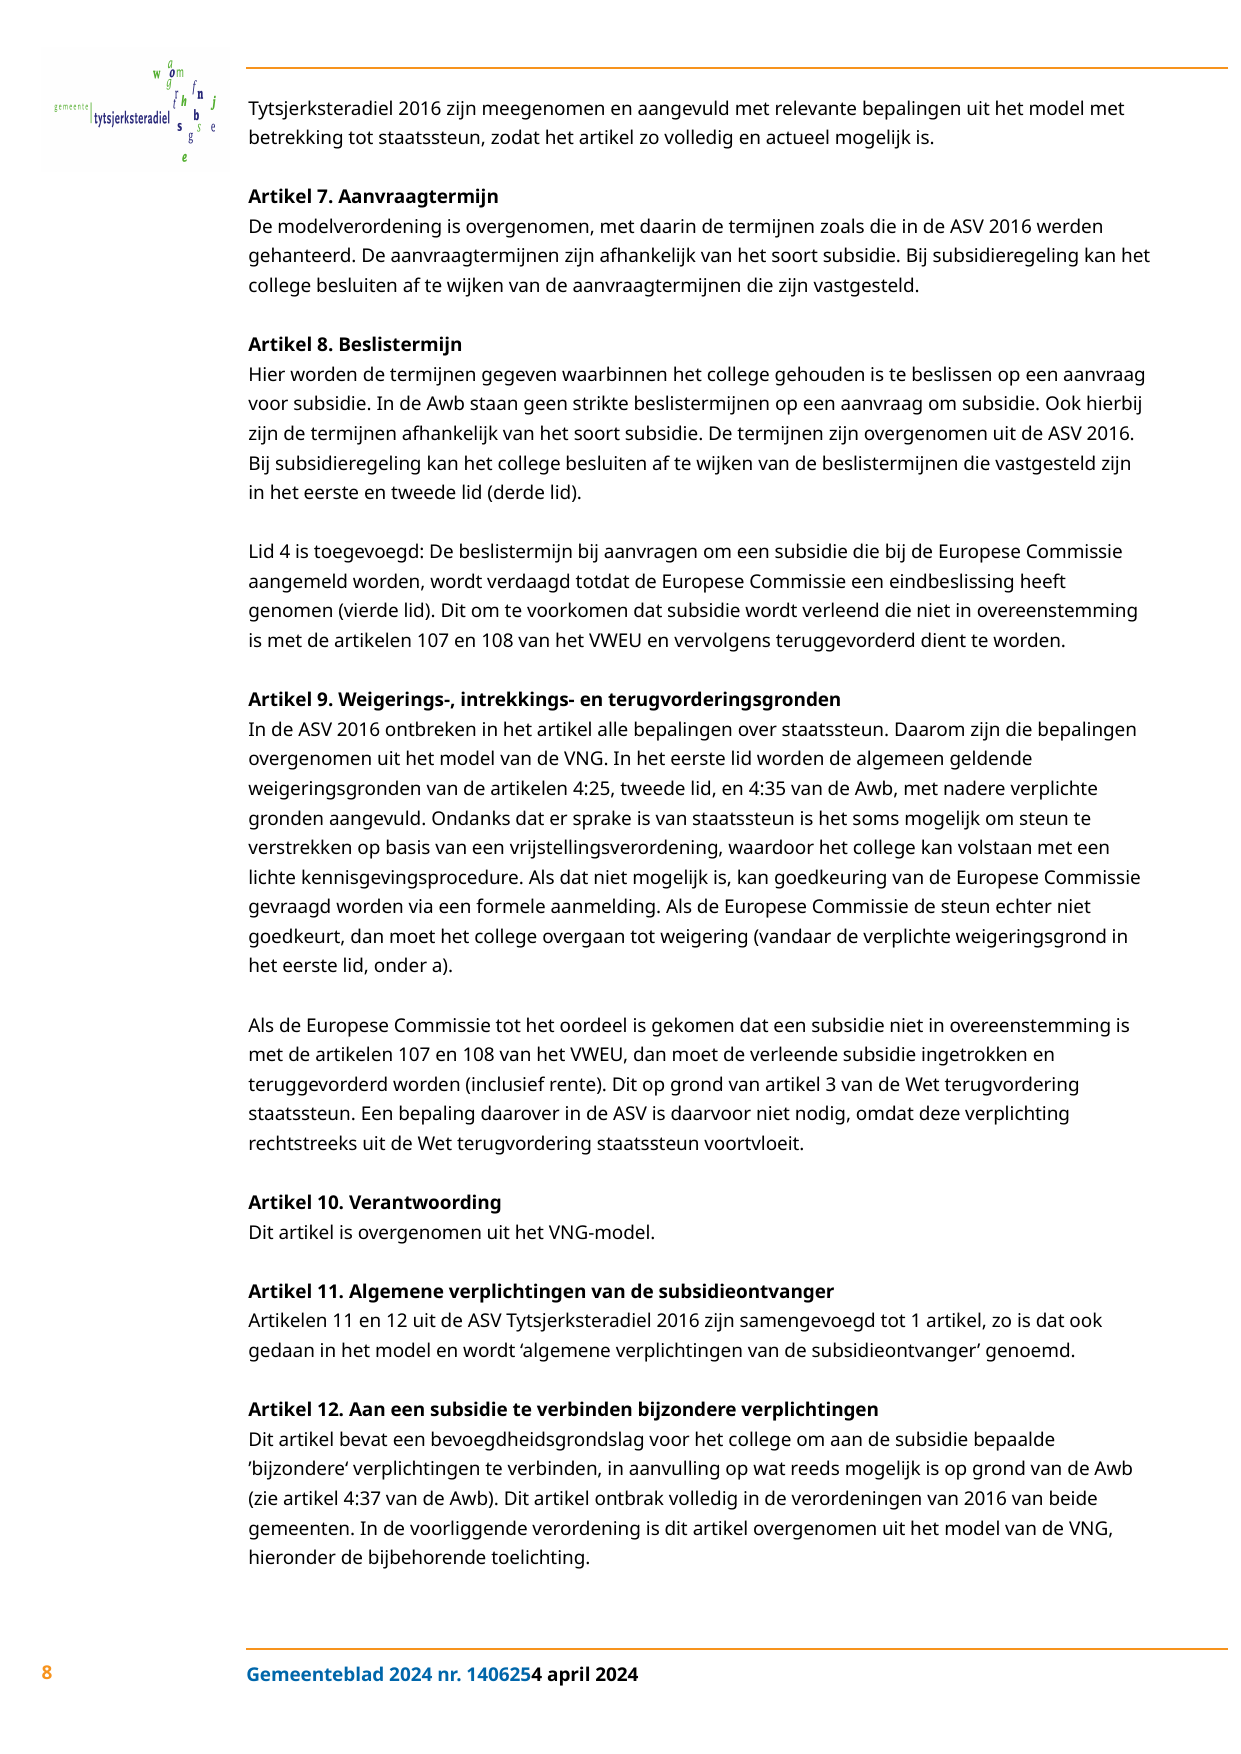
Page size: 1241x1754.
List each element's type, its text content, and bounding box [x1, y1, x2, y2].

text Artikel 11. Algemene verplichtingen van de subsidieontvanger [248, 1278, 1152, 1304]
text Artikel 10. Verantwoording [248, 1189, 1152, 1215]
text Tytsjerksteradiel 2016 zijn meegenomen en aangevuld met relevante bepalingen uit het model met betrekking tot staatssteun, zodat het artikel zo volledig en actueel mogelijk is. [248, 95, 1152, 150]
text Als de Europese Commissie tot het oordeel is gekomen dat een subsidie niet in overeenstemming is met de artikelen 107 en 108 van het VWEU, dan moet de verleende subsidie ingetrokken en teruggevorderd worden (inclusief rente). Dit op grond van artikel 3 van de Wet terugvordering staatssteun. Een bepaling daarover in de ASV is daarvoor niet nodig, omdat deze verplichting rechtstreeks uit de Wet terugvordering staatssteun voortvloeit. [248, 1012, 1152, 1156]
text Artikelen 11 en 12 uit de ASV Tytsjerksteradiel 2016 zijn samengevoegd tot 1 artikel, zo is dat ook gedaan in het model en wordt ‘algemene verplichtingen van de subsidieontvanger’ genoemd. [248, 1308, 1152, 1363]
text Dit artikel bevat een bevoegdheidsgrondslag voor het college om aan de subsidie bepaalde ’bijzondere‘ verplichtingen te verbinden, in aanvulling op wat reeds mogelijk is op grond van de Awb (zie artikel 4:37 van de Awb). Dit artikel ontbrak volledig in de verordeningen van 2016 van beide gemeenten. In de voorliggende verordening is dit artikel overgenomen uit het model van de VNG, hieronder de bijbehorende toelichting. [248, 1426, 1152, 1570]
text In de ASV 2016 ontbreken in het artikel alle bepalingen over staatssteun. Daarom zijn die bepalingen overgenomen uit het model van de VNG. In het eerste lid worden de algemeen geldende weigeringsgronden van de artikelen 4:25, tweede lid, en 4:35 van de Awb, met nadere verplichte gronden aangevuld. Ondanks dat er sprake is van staatssteun is het soms mogelijk om steun te verstrekken op basis van een vrijstellingsverordening, waardoor het college kan volstaan met een lichte kennisgevingsprocedure. Als dat niet mogelijk is, kan goedkeuring van de Europese Commissie gevraagd worden via een formele aanmelding. Als de Europese Commissie de steun echter niet goedkeurt, dan moet het college overgaan tot weigering (vandaar de verplichte weigeringsgrond in het eerste lid, onder a). [248, 716, 1152, 978]
text Artikel 9. Weigerings-, intrekkings- en terugvorderingsgronden [248, 686, 1152, 712]
text Artikel 7. Aanvraagtermijn [248, 183, 1152, 209]
text Artikel 8. Beslistermijn [248, 331, 1152, 357]
text De modelverordening is overgenomen, met daarin de termijnen zoals die in de ASV 2016 werden gehanteerd. De aanvraagtermijnen zijn afhankelijk van het soort subsidie. Bij subsidieregeling kan het college besluiten af te wijken van de aanvraagtermijnen die zijn vastgesteld. [248, 213, 1152, 298]
picture [41, 47, 231, 172]
text Hier worden de termijnen gegeven waarbinnen het college gehouden is te beslissen op een aanvraag voor subsidie. In de Awb staan geen strikte beslistermijnen op een aanvraag om subsidie. Ook hierbij zijn de termijnen afhankelijk van het soort subsidie. De termijnen zijn overgenomen uit de ASV 2016. Bij subsidieregeling kan het college besluiten af te wijken van de beslistermijnen die vastgesteld zijn in het eerste en tweede lid (derde lid). [248, 361, 1152, 505]
text Dit artikel is overgenomen uit het VNG-model. [248, 1219, 1152, 1245]
text Artikel 12. Aan een subsidie te verbinden bijzondere verplichtingen [248, 1396, 1152, 1422]
text Lid 4 is toegevoegd: De beslistermijn bij aanvragen om een subsidie die bij de Europese Commissie aangemeld worden, wordt verdaagd totdat de Europese Commissie een eindbeslissing heeft genomen (vierde lid). Dit om te voorkomen dat subsidie wordt verleend die niet in overeenstemming is met de artikelen 107 en 108 van het VWEU en vervolgens teruggevorderd dient te worden. [248, 538, 1152, 653]
